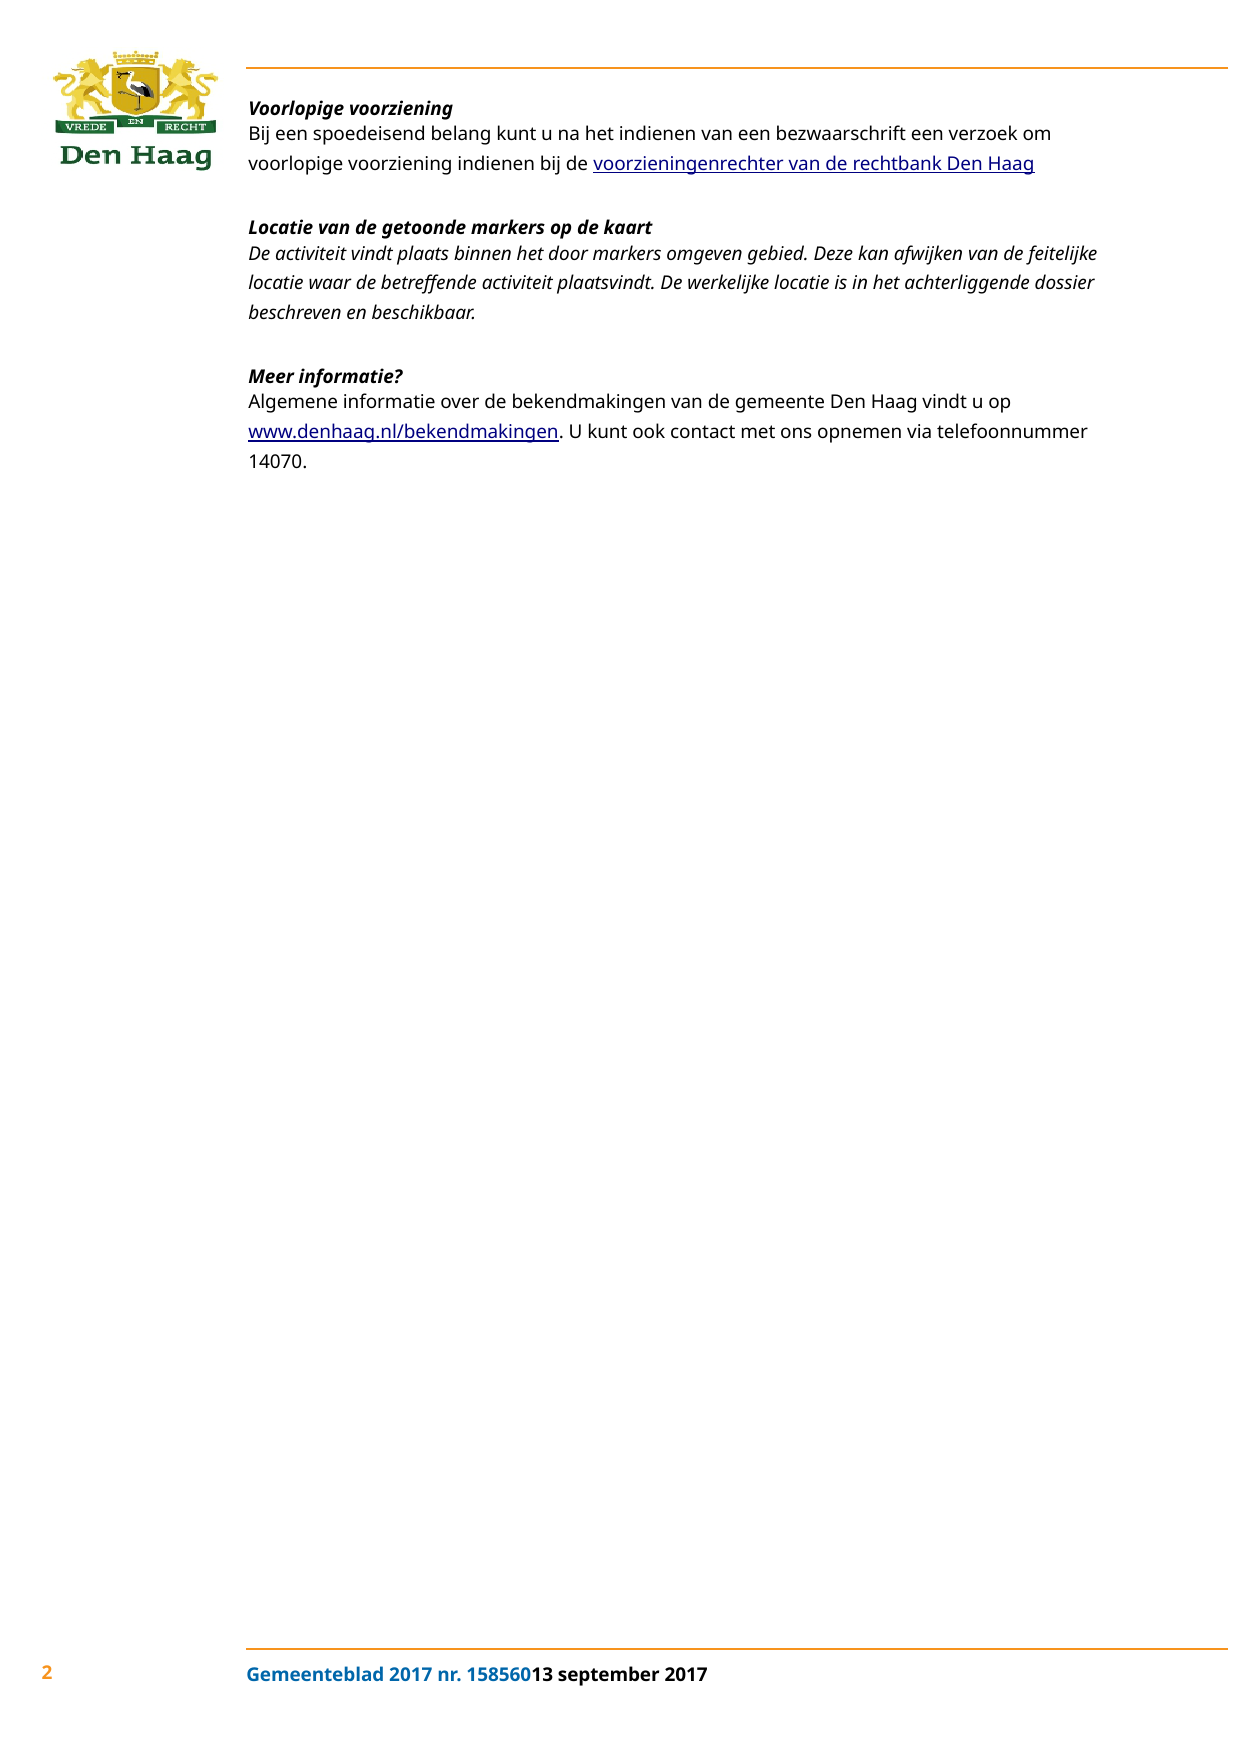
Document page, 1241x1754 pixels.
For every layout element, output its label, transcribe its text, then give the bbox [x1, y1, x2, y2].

text Locatie van de getoonde markers op de kaart [248, 214, 1152, 240]
picture [41, 47, 231, 172]
text De activiteit vindt plaats binnen het door markers omgeven gebied. Deze kan afwijken van de feitelijke locatie waar de betreffende activiteit plaatsvindt. De werkelijke locatie is in het achterliggende dossier beschreven en beschikbaar. [248, 240, 1152, 325]
text Bij een spoedeisend belang kunt u na het indienen van een bezwaarschrift een verzoek om voorlopige voorziening indienen bij de voorzieningenrechter van de rechtbank Den Haag [248, 121, 1152, 176]
text Algemene informatie over de bekendmakingen van de gemeente Den Haag vindt u op www.denhaag.nl/bekendmakingen. U kunt ook contact met ons opnemen via telefoonnummer 14070. [248, 389, 1152, 473]
text Voorlopige voorziening [248, 95, 1152, 121]
text Meer informatie? [248, 363, 1152, 389]
